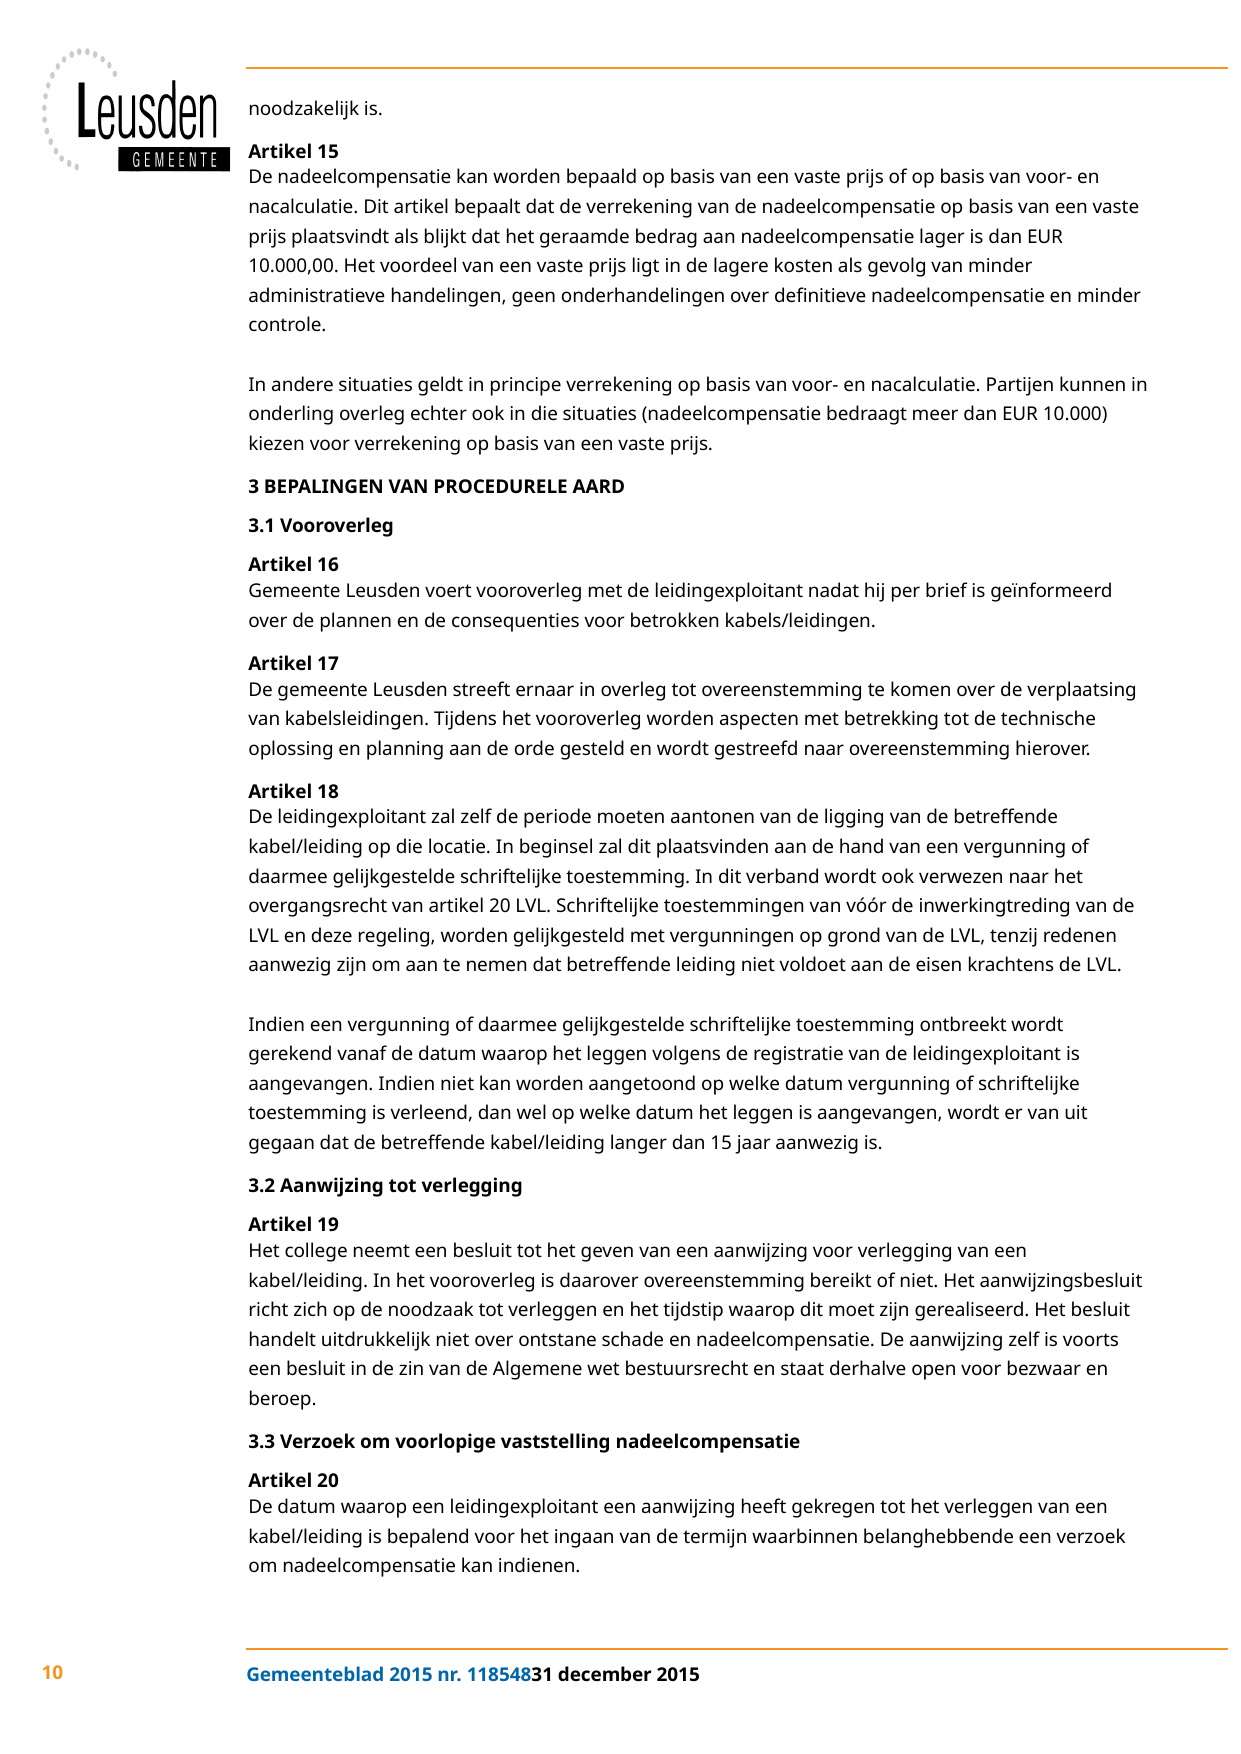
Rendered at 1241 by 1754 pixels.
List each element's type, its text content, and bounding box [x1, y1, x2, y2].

text 3.1 Vooroverleg [248, 512, 1152, 538]
picture [41, 47, 231, 172]
text In andere situaties geldt in principe verrekening op basis van voor- en nacalculatie. Partijen kunnen in onderling overleg echter ook in die situaties (nadeelcompensatie bedraagt meer dan EUR 10.000) kiezen voor verrekening op basis van een vaste prijs. [248, 371, 1152, 456]
text De nadeelcompensatie kan worden bepaald op basis van een vaste prijs of op basis van voor- en nacalculatie. Dit artikel bepaalt dat de verrekening van de nadeelcompensatie op basis van een vaste prijs plaatsvindt als blijkt dat het geraamde bedrag aan nadeelcompensatie lager is dan EUR 10.000,00. Het voordeel van een vaste prijs ligt in de lagere kosten als gevolg van minder administratieve handelingen, geen onderhandelingen over definitieve nadeelcompensatie en minder controle. [248, 164, 1152, 337]
text Artikel 15 [248, 138, 1152, 164]
text 3 BEPALINGEN VAN PROCEDURELE AARD [248, 473, 1152, 499]
text 3.2 Aanwijzing tot verlegging [248, 1172, 1152, 1198]
text Het college neemt een besluit tot het geven van een aanwijzing voor verlegging van een kabel/leiding. In het vooroverleg is daarover overeenstemming bereikt of niet. Het aanwijzingsbesluit richt zich op de noodzaak tot verleggen en het tijdstip waarop dit moet zijn gerealiseerd. Het besluit handelt uitdrukkelijk niet over ontstane schade en nadeelcompensatie. De aanwijzing zelf is voorts een besluit in de zin van de Algemene wet bestuursrecht en staat derhalve open voor bezwaar en beroep. [248, 1237, 1152, 1411]
text noodzakelijk is. [248, 95, 1152, 121]
text Artikel 20 [248, 1468, 1152, 1493]
text De gemeente Leusden streeft ernaar in overleg tot overeenstemming te komen over de verplaatsing van kabelsleidingen. Tijdens het vooroverleg worden aspecten met betrekking tot de technische oplossing en planning aan de orde gesteld en wordt gestreefd naar overeenstemming hierover. [248, 676, 1152, 761]
text Artikel 18 [248, 778, 1152, 804]
text Artikel 19 [248, 1212, 1152, 1237]
text Indien een vergunning of daarmee gelijkgestelde schriftelijke toestemming ontbreekt wordt gerekend vanaf de datum waarop het leggen volgens de registratie van de leidingexploitant is aangevangen. Indien niet kan worden aangetoond op welke datum vergunning of schriftelijke toestemming is verleend, dan wel op welke datum het leggen is aangevangen, wordt er van uit gegaan dat de betreffende kabel/leiding langer dan 15 jaar aanwezig is. [248, 1011, 1152, 1155]
text Gemeente Leusden voert vooroverleg met de leidingexploitant nadat hij per brief is geïnformeerd over de plannen en de consequenties voor betrokken kabels/leidingen. [248, 577, 1152, 633]
text Artikel 17 [248, 650, 1152, 676]
text 3.3 Verzoek om voorlopige vaststelling nadeelcompensatie [248, 1428, 1152, 1454]
text Artikel 16 [248, 552, 1152, 577]
text De datum waarop een leidingexploitant een aanwijzing heeft gekregen tot het verleggen van een kabel/leiding is bepalend voor het ingaan van de termijn waarbinnen belanghebbende een verzoek om nadeelcompensatie kan indienen. [248, 1493, 1152, 1578]
text De leidingexploitant zal zelf de periode moeten aantonen van de ligging van de betreffende kabel/leiding op die locatie. In beginsel zal dit plaatsvinden aan de hand van een vergunning of daarmee gelijkgestelde schriftelijke toestemming. In dit verband wordt ook verwezen naar het overgangsrecht van artikel 20 LVL. Schriftelijke toestemmingen van vóór de inwerkingtreding van de LVL en deze regeling, worden gelijkgesteld met vergunningen op grond van de LVL, tenzij redenen aanwezig zijn om aan te nemen dat betreffende leiding niet voldoet aan de eisen krachtens de LVL. [248, 804, 1152, 977]
